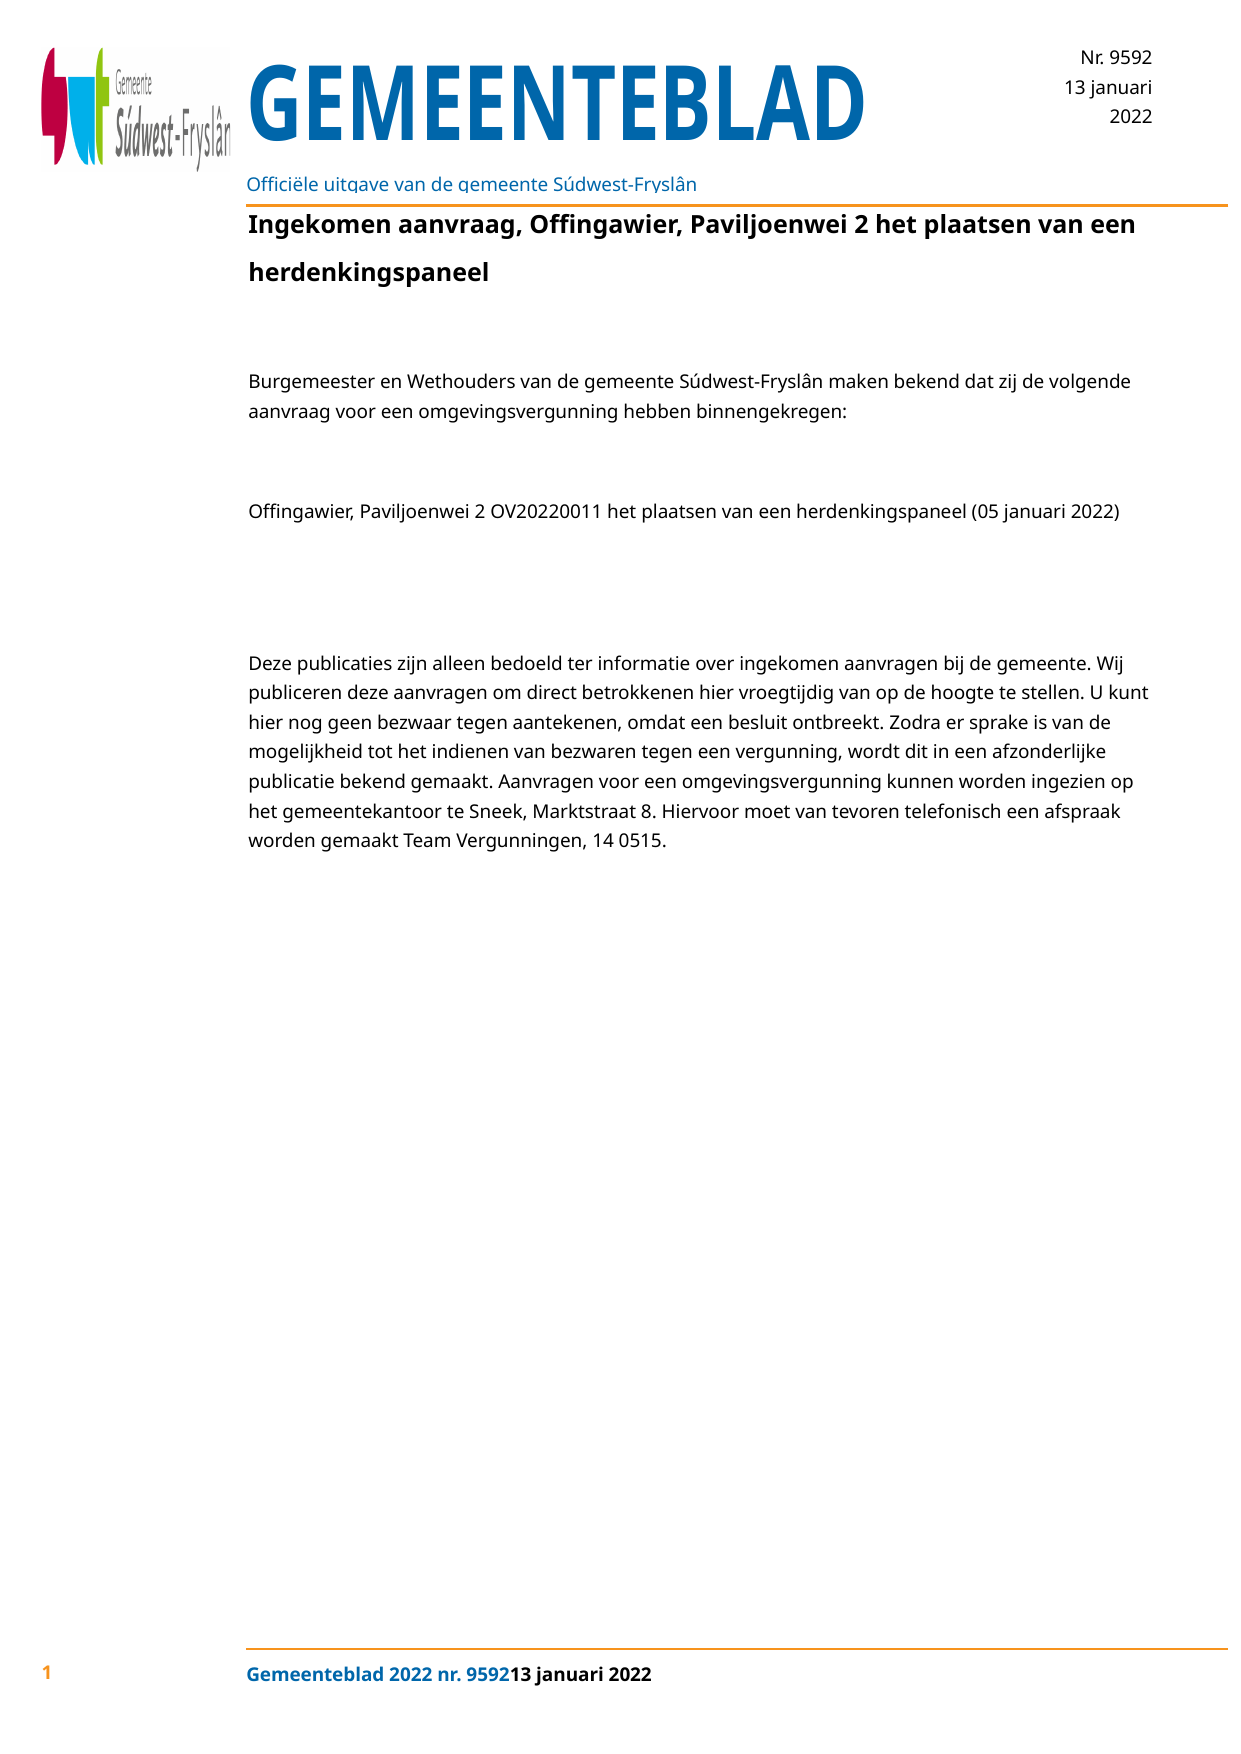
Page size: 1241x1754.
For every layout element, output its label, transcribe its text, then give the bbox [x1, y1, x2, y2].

picture [41, 47, 231, 172]
text Deze publicaties zijn alleen bedoeld ter informatie over ingekomen aanvragen bij de gemeente. Wij publiceren deze aanvragen om direct betrokkenen hier vroegtijdig van op de hoogte te stellen. U kunt hier nog geen bezwaar tegen aantekenen, omdat een besluit ontbreekt. Zodra er sprake is van de mogelijkheid tot het indienen van bezwaren tegen een vergunning, wordt dit in een afzonderlijke publicatie bekend gemaakt. Aanvragen voor een omgevingsvergunning kunnen worden ingezien op het gemeentekantoor te Sneek, Marktstraat 8. Hiervoor moet van tevoren telefonisch een afspraak worden gemaakt Team Vergunningen, 14 0515. [248, 650, 1152, 853]
text Burgemeester en Wethouders van de gemeente Súdwest-Fryslân maken bekend dat zij de volgende aanvraag voor een omgevingsvergunning hebben binnengekregen: [248, 368, 1152, 424]
text Offingawier, Paviljoenwei 2 OV20220011 het plaatsen van een herdenkingspaneel (05 januari 2022) [248, 499, 1152, 524]
text Ingekomen aanvraag, Offingawier, Paviljoenwei 2 het plaatsen van een herdenkingspaneel [248, 207, 1152, 288]
